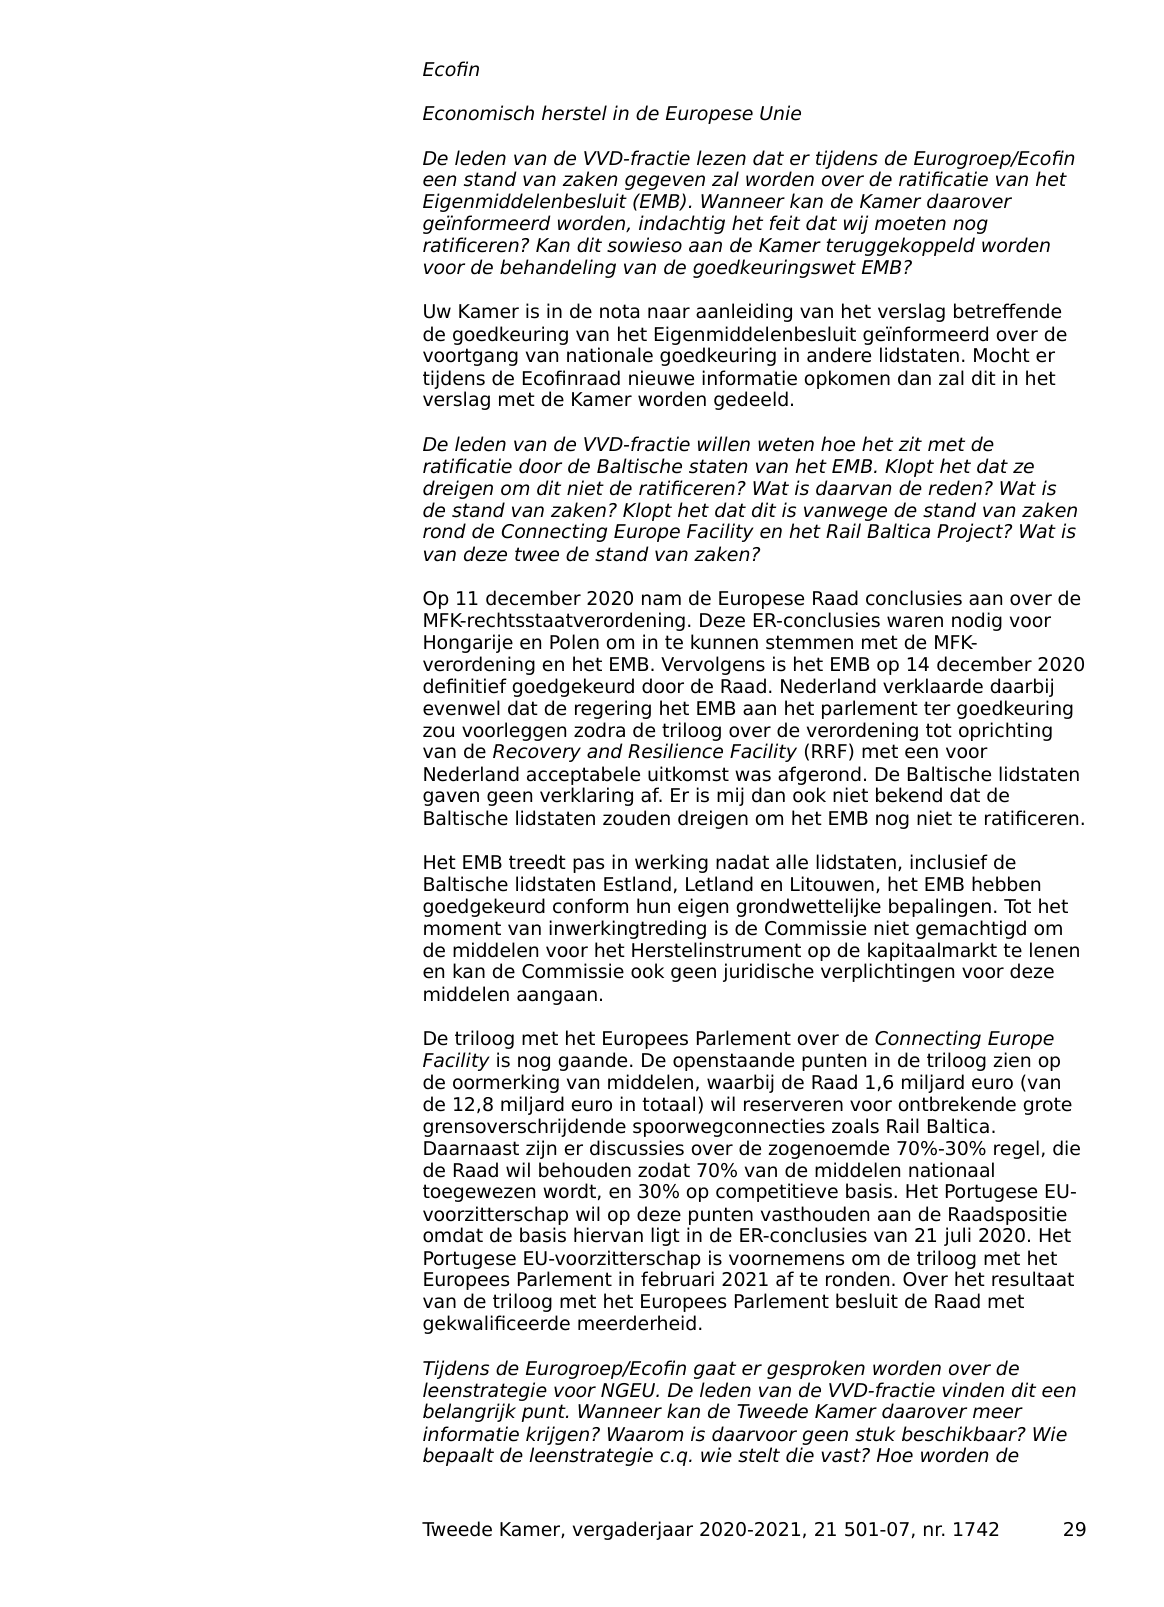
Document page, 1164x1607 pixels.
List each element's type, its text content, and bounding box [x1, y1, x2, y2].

text De leden van de VVD-fractie lezen dat er tijdens de Eurogroep/Ecofin een stand van zaken gegeven zal worden over de ratificatie van het Eigenmiddelenbesluit (EMB). Wanneer kan de Kamer daarover geïnformeerd worden, indachtig het feit dat wij moeten nog ratificeren? Kan dit sowieso aan de Kamer teruggekoppeld worden voor de behandeling van de goedkeuringswet EMB? [422, 147, 1087, 279]
text Het EMB treedt pas in werking nadat alle lidstaten, inclusief de Baltische lidstaten Estland, Letland en Litouwen, het EMB hebben goedgekeurd conform hun eigen grondwettelijke bepalingen. Tot het moment van inwerkingtreding is de Commissie niet gemachtigd om de middelen voor het Herstelinstrument op de kapitaalmarkt te lenen en kan de Commissie ook geen juridische verplichtingen voor deze middelen aangaan. [422, 852, 1087, 1005]
subtitle Economisch herstel in de Europese Unie [422, 103, 1087, 125]
text De leden van de VVD-fractie willen weten hoe het zit met de ratificatie door de Baltische staten van het EMB. Klopt het dat ze dreigen om dit niet de ratificeren? Wat is daarvan de reden? Wat is de stand van zaken? Klopt het dat dit is vanwege de stand van zaken rond de Connecting Europe Facility en het Rail Baltica Project? Wat is van deze twee de stand van zaken? [422, 433, 1087, 565]
text Op 11 december 2020 nam de Europese Raad conclusies aan over de MFK-rechtsstaatverordening. Deze ER-conclusies waren nodig voor Hongarije en Polen om in te kunnen stemmen met de MFK-verordening en het EMB. Vervolgens is het EMB op 14 december 2020 definitief goedgekeurd door de Raad. Nederland verklaarde daarbij evenwel dat de regering het EMB aan het parlement ter goedkeuring zou voorleggen zodra de triloog over de verordening tot oprichting van de Recovery and Resilience Facility (RRF) met een voor Nederland acceptabele uitkomst was afgerond. De Baltische lidstaten gaven geen verklaring af. Er is mij dan ook niet bekend dat de Baltische lidstaten zouden dreigen om het EMB nog niet te ratificeren. [422, 588, 1087, 829]
text De triloog met het Europees Parlement over de Connecting Europe Facility is nog gaande. De openstaande punten in de triloog zien op de oormerking van middelen, waarbij de Raad 1,6 miljard euro (van de 12,8 miljard euro in totaal) wil reserveren voor ontbrekende grote grensoverschrijdende spoorwegconnecties zoals Rail Baltica. Daarnaast zijn er discussies over de zogenoemde 70%-30% regel, die de Raad wil behouden zodat 70% van de middelen nationaal toegewezen wordt, en 30% op competitieve basis. Het Portugese EU-voorzitterschap wil op deze punten vasthouden aan de Raadspositie omdat de basis hiervan ligt in de ER-conclusies van 21 juli 2020. Het Portugese EU-voorzitterschap is voornemens om de triloog met het Europees Parlement in februari 2021 af te ronden. Over het resultaat van de triloog met het Europees Parlement besluit de Raad met gekwalificeerde meerderheid. [422, 1028, 1087, 1335]
text Uw Kamer is in de nota naar aanleiding van het verslag betreffende de goedkeuring van het Eigenmiddelenbesluit geïnformeerd over de voortgang van nationale goedkeuring in andere lidstaten. Mocht er tijdens de Ecofinraad nieuwe informatie opkomen dan zal dit in het verslag met de Kamer worden gedeeld. [422, 301, 1087, 411]
subtitle Ecofin [422, 59, 1087, 81]
text Tijdens de Eurogroep/Ecofin gaat er gesproken worden over de leenstrategie voor NGEU. De leden van de VVD-fractie vinden dit een belangrijk punt. Wanneer kan de Tweede Kamer daarover meer informatie krijgen? Waarom is daarvoor geen stuk beschikbaar? Wie bepaalt de leenstrategie c.q. wie stelt die vast? Hoe worden de [422, 1357, 1087, 1467]
